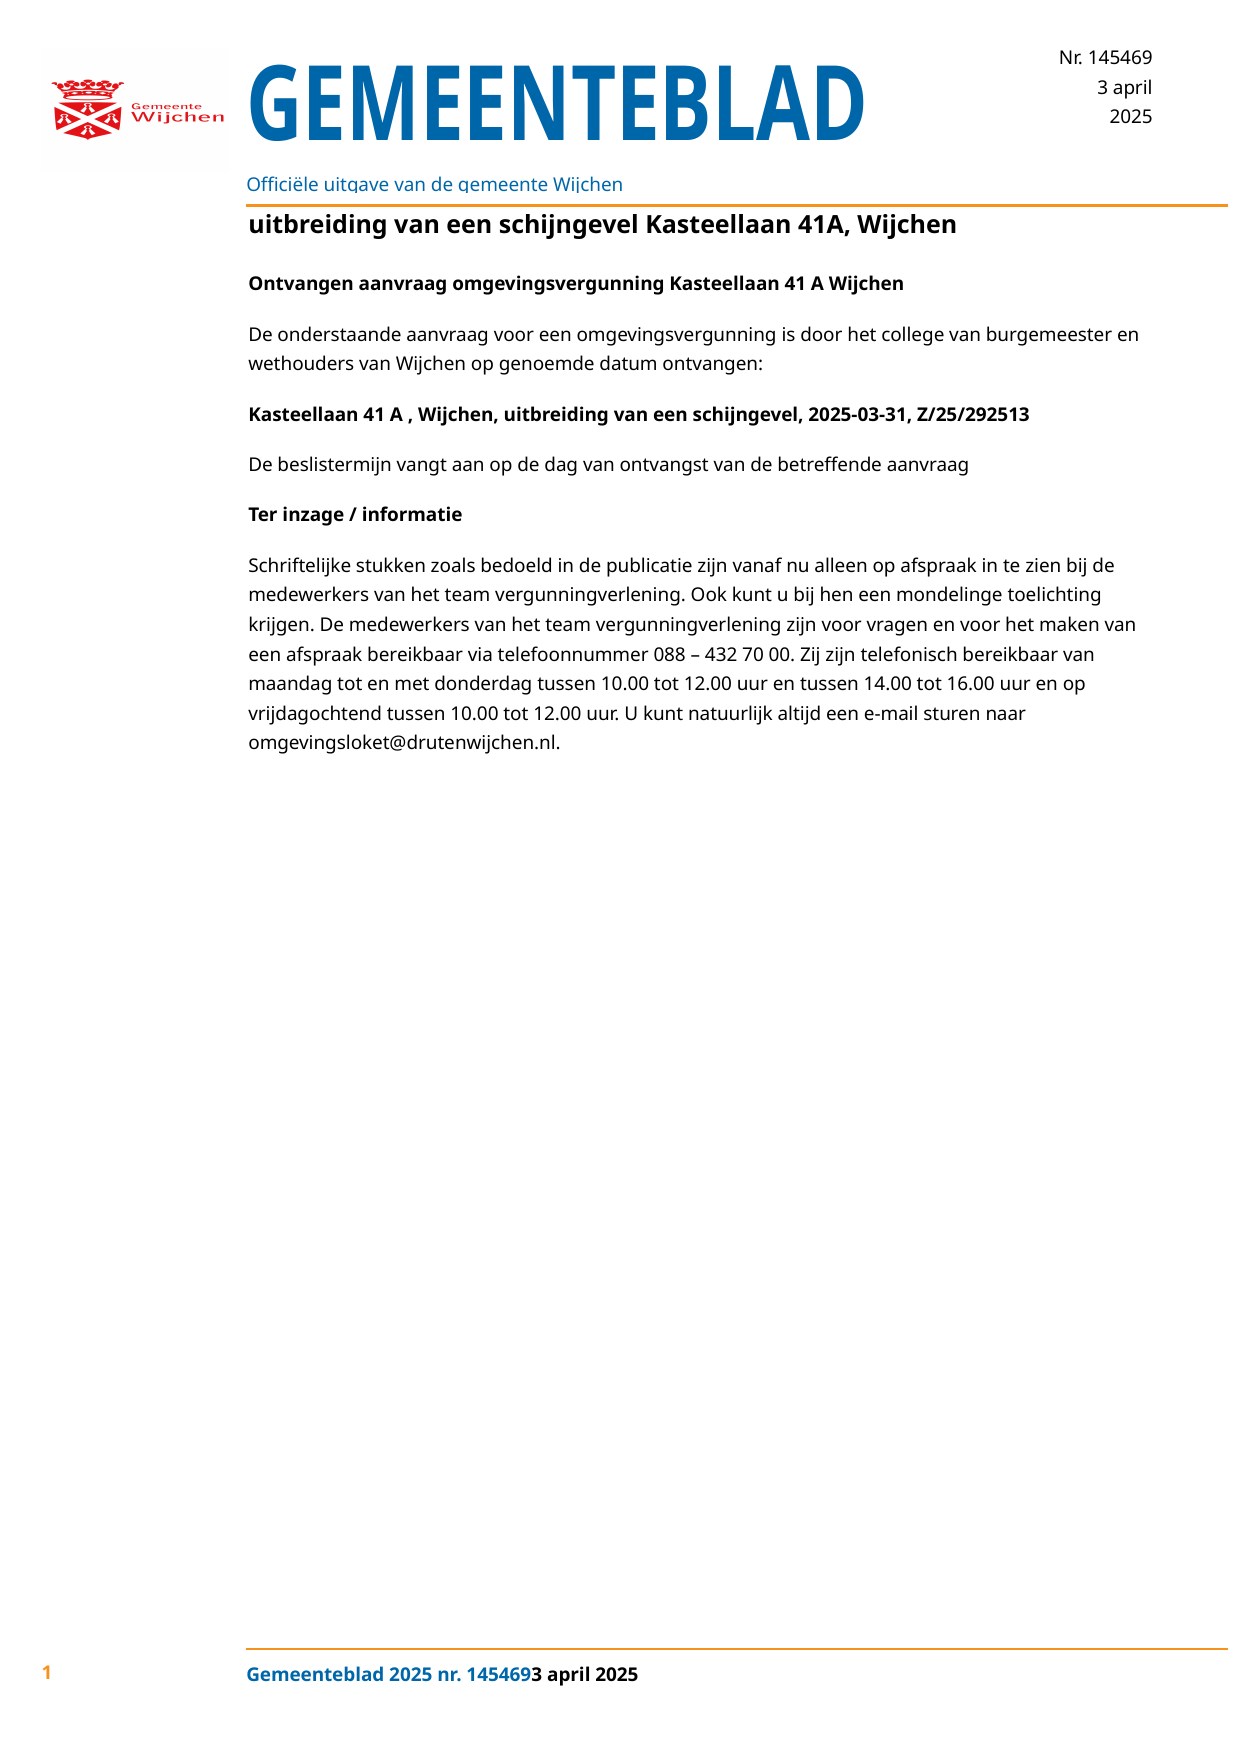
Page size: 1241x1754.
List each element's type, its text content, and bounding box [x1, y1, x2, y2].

text Ter inzage / informatie [248, 502, 1152, 527]
text De onderstaande aanvraag voor een omgevingsvergunning is door het college van burgemeester en wethouders van Wijchen op genoemde datum ontvangen: [248, 321, 1152, 376]
text Kasteellaan 41 A , Wijchen, uitbreiding van een schijngevel, 2025-03-31, Z/25/292513 [248, 401, 1152, 426]
text uitbreiding van een schijngevel Kasteellaan 41A, Wijchen [248, 207, 1152, 241]
text De beslistermijn vangt aan op de dag van ontvangst van de betreffende aanvraag [248, 451, 1152, 477]
picture [41, 47, 231, 172]
text Ontvangen aanvraag omgevingsvergunning Kasteellaan 41 A Wijchen [248, 270, 1152, 296]
text Schriftelijke stukken zoals bedoeld in de publicatie zijn vanaf nu alleen op afspraak in te zien bij de medewerkers van het team vergunningverlening. Ook kunt u bij hen een mondelinge toelichting krijgen. De medewerkers van het team vergunningverlening zijn voor vragen en voor het maken van een afspraak bereikbaar via telefoonnummer 088 – 432 70 00. Zij zijn telefonisch bereikbaar van maandag tot en met donderdag tussen 10.00 tot 12.00 uur en tussen 14.00 tot 16.00 uur en op vrijdagochtend tussen 10.00 tot 12.00 uur. U kunt natuurlijk altijd een e-mail sturen naar omgevingsloket@drutenwijchen.nl. [248, 552, 1152, 755]
